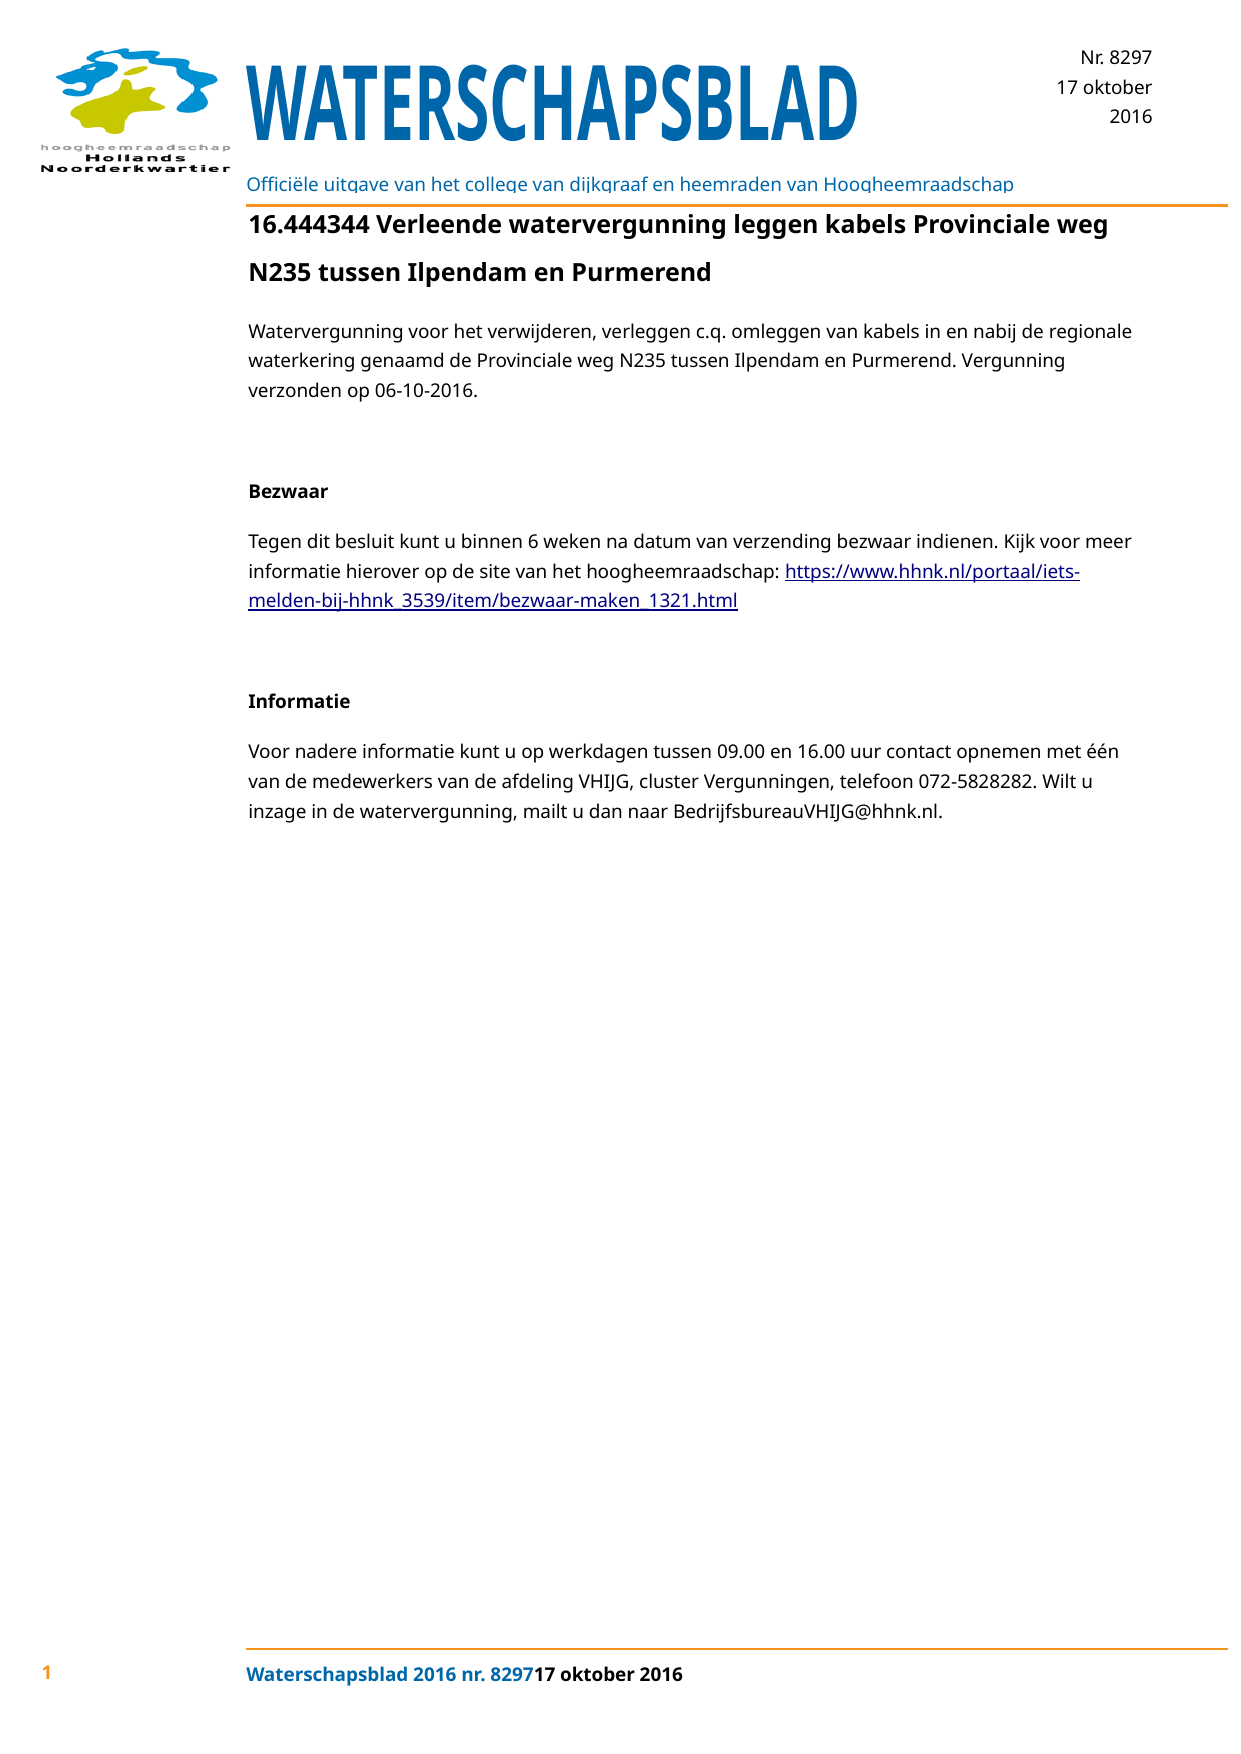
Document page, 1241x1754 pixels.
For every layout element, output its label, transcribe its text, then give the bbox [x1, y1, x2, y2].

text Informatie [248, 688, 1152, 714]
text Voor nadere informatie kunt u op werkdagen tussen 09.00 en 16.00 uur contact opnemen met één van de medewerkers van de afdeling VHIJG, cluster Vergunningen, telefoon 072-5828282. Wilt u inzage in de watervergunning, mailt u dan naar BedrijfsbureauVHIJG@hhnk.nl. [248, 739, 1152, 824]
picture [41, 47, 231, 172]
text 16.444344 Verleende watervergunning leggen kabels Provinciale weg N235 tussen Ilpendam en Purmerend [248, 207, 1152, 288]
text Bezwaar [248, 478, 1152, 504]
text Tegen dit besluit kunt u binnen 6 weken na datum van verzending bezwaar indienen. Kijk voor meer informatie hierover op de site van het hoogheemraadschap: https://www.hhnk.nl/portaal/iets-melden-bij-hhnk_3539/item/bezwaar-maken_1321.html [248, 528, 1152, 613]
text Watervergunning voor het verwijderen, verleggen c.q. omleggen van kabels in en nabij de regionale waterkering genaamd de Provinciale weg N235 tussen Ilpendam en Purmerend. Vergunning verzonden op 06-10-2016. [248, 318, 1152, 403]
